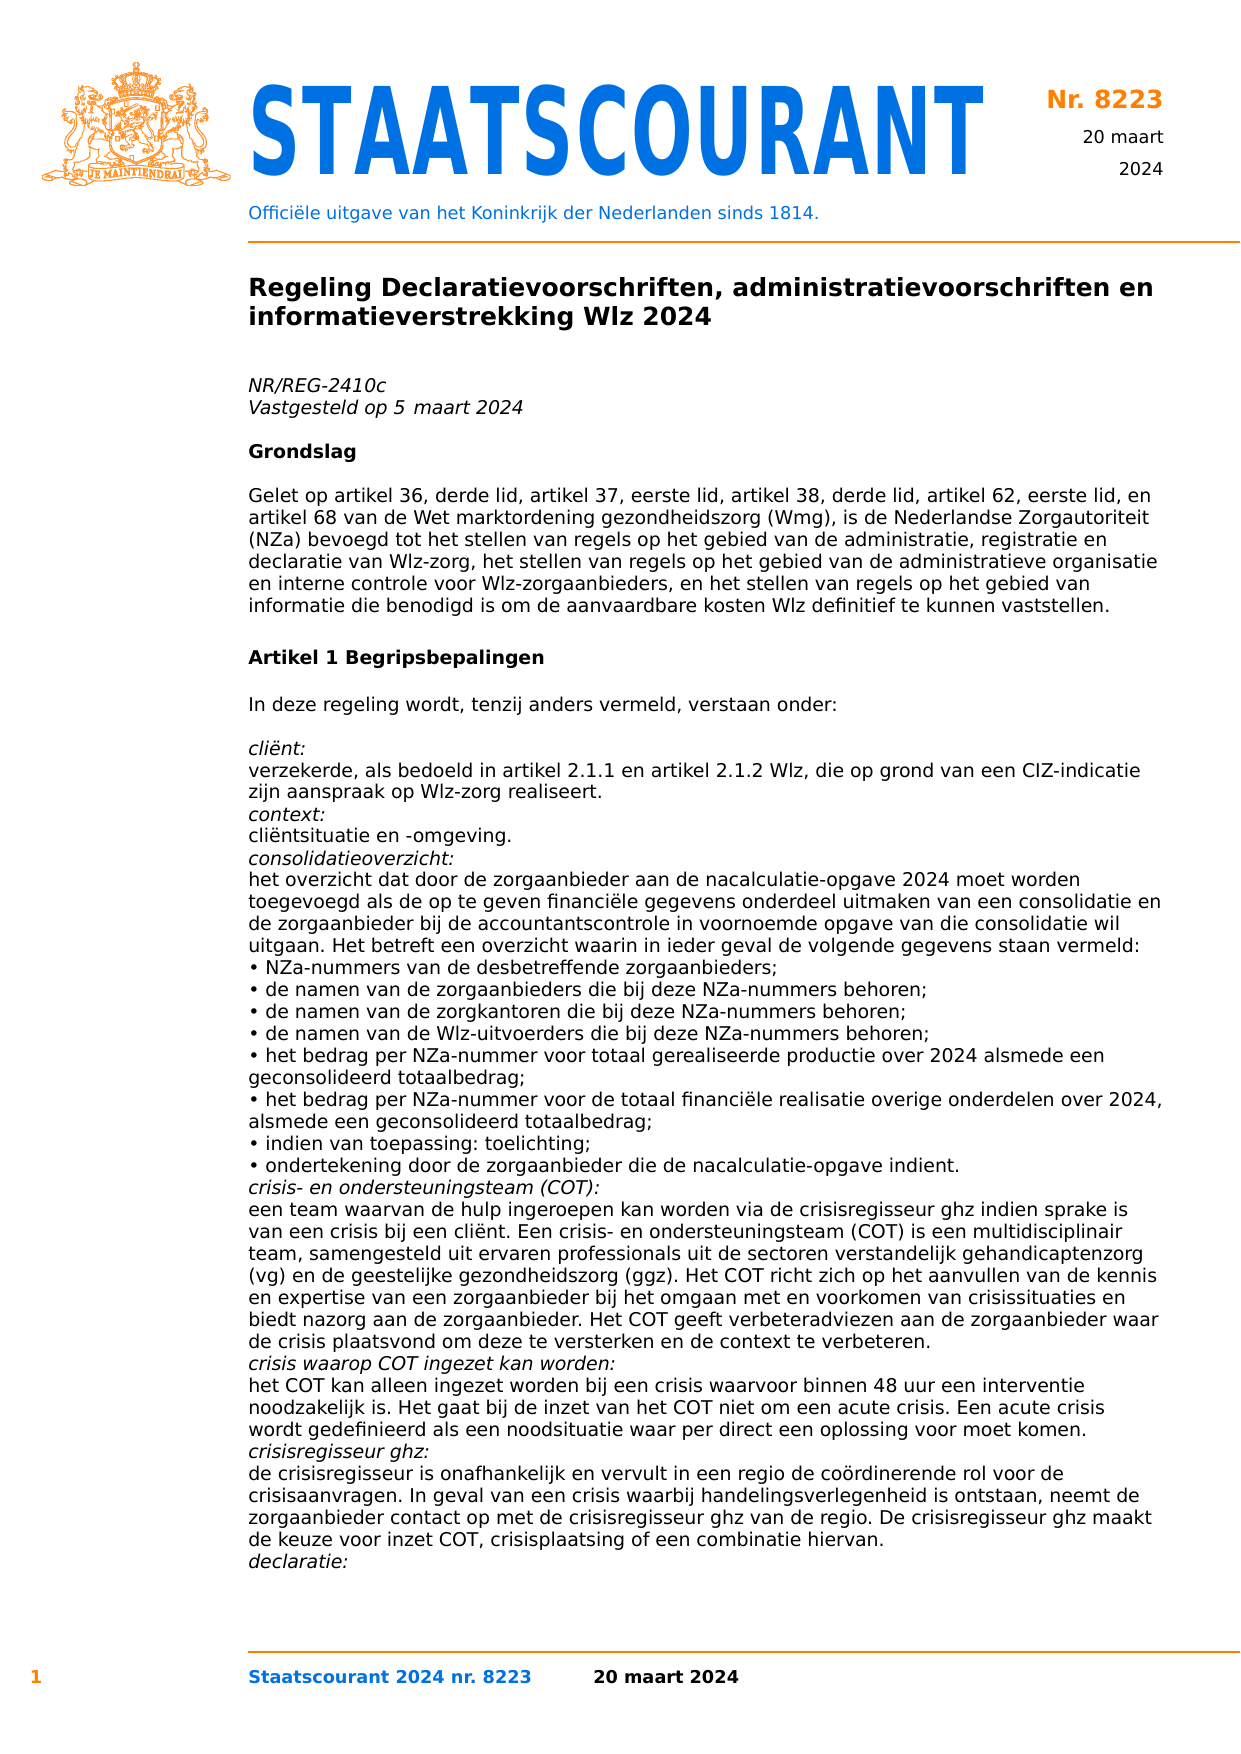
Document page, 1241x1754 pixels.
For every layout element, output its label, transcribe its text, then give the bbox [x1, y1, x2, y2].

subtitle Grondslag [248, 441, 1163, 463]
text een team waarvan de hulp ingeroepen kan worden via de crisisregisseur ghz indien sprake is van een crisis bij een cliënt. Een crisis- en ondersteuningsteam (COT) is een multidisciplinair team, samengesteld uit ervaren professionals uit de sectoren verstandelijk gehandicaptenzorg (vg) en de geestelijke gezondheidszorg (ggz). Het COT richt zich op het aanvullen van de kennis en expertise van een zorgaanbieder bij het omgaan met en voorkomen van crisissituaties en biedt nazorg aan de zorgaanbieder. Het COT geeft verbeteradviezen aan de zorgaanbieder waar de crisis plaatsvond om deze te versterken en de context te verbeteren. [248, 1199, 1163, 1353]
table_cell 20 maart [998, 121, 1240, 153]
text declaratie: [248, 1551, 1163, 1573]
text crisis waarop COT ingezet kan worden: [248, 1353, 1163, 1375]
text Vastgesteld op 5 maart 2024 [248, 397, 1163, 419]
text crisis- en ondersteuningsteam (COT): [248, 1177, 1163, 1199]
subtitle Artikel 1 Begripsbepalingen [248, 647, 1163, 669]
table_header [25, 62, 248, 241]
table_header STAATSCOURANT [248, 62, 998, 203]
table_header Nr. 8223 [998, 62, 1240, 121]
text • het bedrag per NZa-nummer voor totaal gerealiseerde productie over 2024 alsmede een geconsolideerd totaalbedrag; [248, 1045, 1163, 1089]
text • de namen van de Wlz-uitvoerders die bij deze NZa-nummers behoren; [248, 1023, 1163, 1045]
text crisisregisseur ghz: [248, 1441, 1163, 1463]
subtitle Regeling Declaratievoorschriften, administratievoorschriften en informatieverstrekking Wlz 2024 [248, 273, 1163, 331]
text • ondertekening door de zorgaanbieder die de nacalculatie-opgave indient. [248, 1155, 1163, 1177]
text de crisisregisseur is onafhankelijk en vervult in een regio de coördinerende rol voor de crisisaanvragen. In geval van een crisis waarbij handelingsverlegenheid is ontstaan, neemt de zorgaanbieder contact op met de crisisregisseur ghz van de regio. De crisisregisseur ghz maakt de keuze voor inzet COT, crisisplaatsing of een combinatie hiervan. [248, 1463, 1163, 1551]
text context: [248, 803, 1163, 825]
text cliënt: [248, 737, 1163, 759]
text cliëntsituatie en -omgeving. [248, 825, 1163, 847]
text consolidatieoverzicht: [248, 847, 1163, 869]
text Gelet op artikel 36, derde lid, artikel 37, eerste lid, artikel 38, derde lid, artikel 62, eerste lid, en artikel 68 van de Wet marktordening gezondheidszorg (Wmg), is de Nederlandse Zorgautoriteit (NZa) bevoegd tot het stellen van regels op het gebied van de administratie, registratie en declaratie van Wlz-zorg, het stellen van regels op het gebied van de administratieve organisatie en interne controle voor Wlz-zorgaanbieders, en het stellen van regels op het gebied van informatie die benodigd is om de aanvaardbare kosten Wlz definitief te kunnen vaststellen. [248, 485, 1163, 617]
text het COT kan alleen ingezet worden bij een crisis waarvoor binnen 48 uur een interventie noodzakelijk is. Het gaat bij de inzet van het COT niet om een acute crisis. Een acute crisis wordt gedefinieerd als een noodsituatie waar per direct een oplossing voor moet komen. [248, 1375, 1163, 1441]
text • indien van toepassing: toelichting; [248, 1133, 1163, 1155]
table_cell Officiële uitgave van het Koninkrijk der Nederlanden sinds 1814. [248, 203, 1240, 241]
text • NZa-nummers van de desbetreffende zorgaanbieders; [248, 957, 1163, 979]
picture [41, 62, 231, 186]
text het overzicht dat door de zorgaanbieder aan de nacalculatie-opgave 2024 moet worden toegevoegd als de op te geven financiële gegevens onderdeel uitmaken van een consolidatie en de zorgaanbieder bij de accountantscontrole in voornoemde opgave van die consolidatie wil uitgaan. Het betreft een overzicht waarin in ieder geval de volgende gegevens staan vermeld: [248, 869, 1163, 957]
text verzekerde, als bedoeld in artikel 2.1.1 en artikel 2.1.2 Wlz, die op grond van een CIZ-indicatie zijn aanspraak op Wlz-zorg realiseert. [248, 759, 1163, 803]
text NR/REG-2410c [248, 375, 1163, 397]
text In deze regeling wordt, tenzij anders vermeld, verstaan onder: [248, 694, 1163, 716]
table_cell 2024 [998, 153, 1240, 203]
text • de namen van de zorgaanbieders die bij deze NZa-nummers behoren; [248, 979, 1163, 1001]
text • het bedrag per NZa-nummer voor de totaal financiële realisatie overige onderdelen over 2024, alsmede een geconsolideerd totaalbedrag; [248, 1089, 1163, 1133]
text • de namen van de zorgkantoren die bij deze NZa-nummers behoren; [248, 1001, 1163, 1023]
